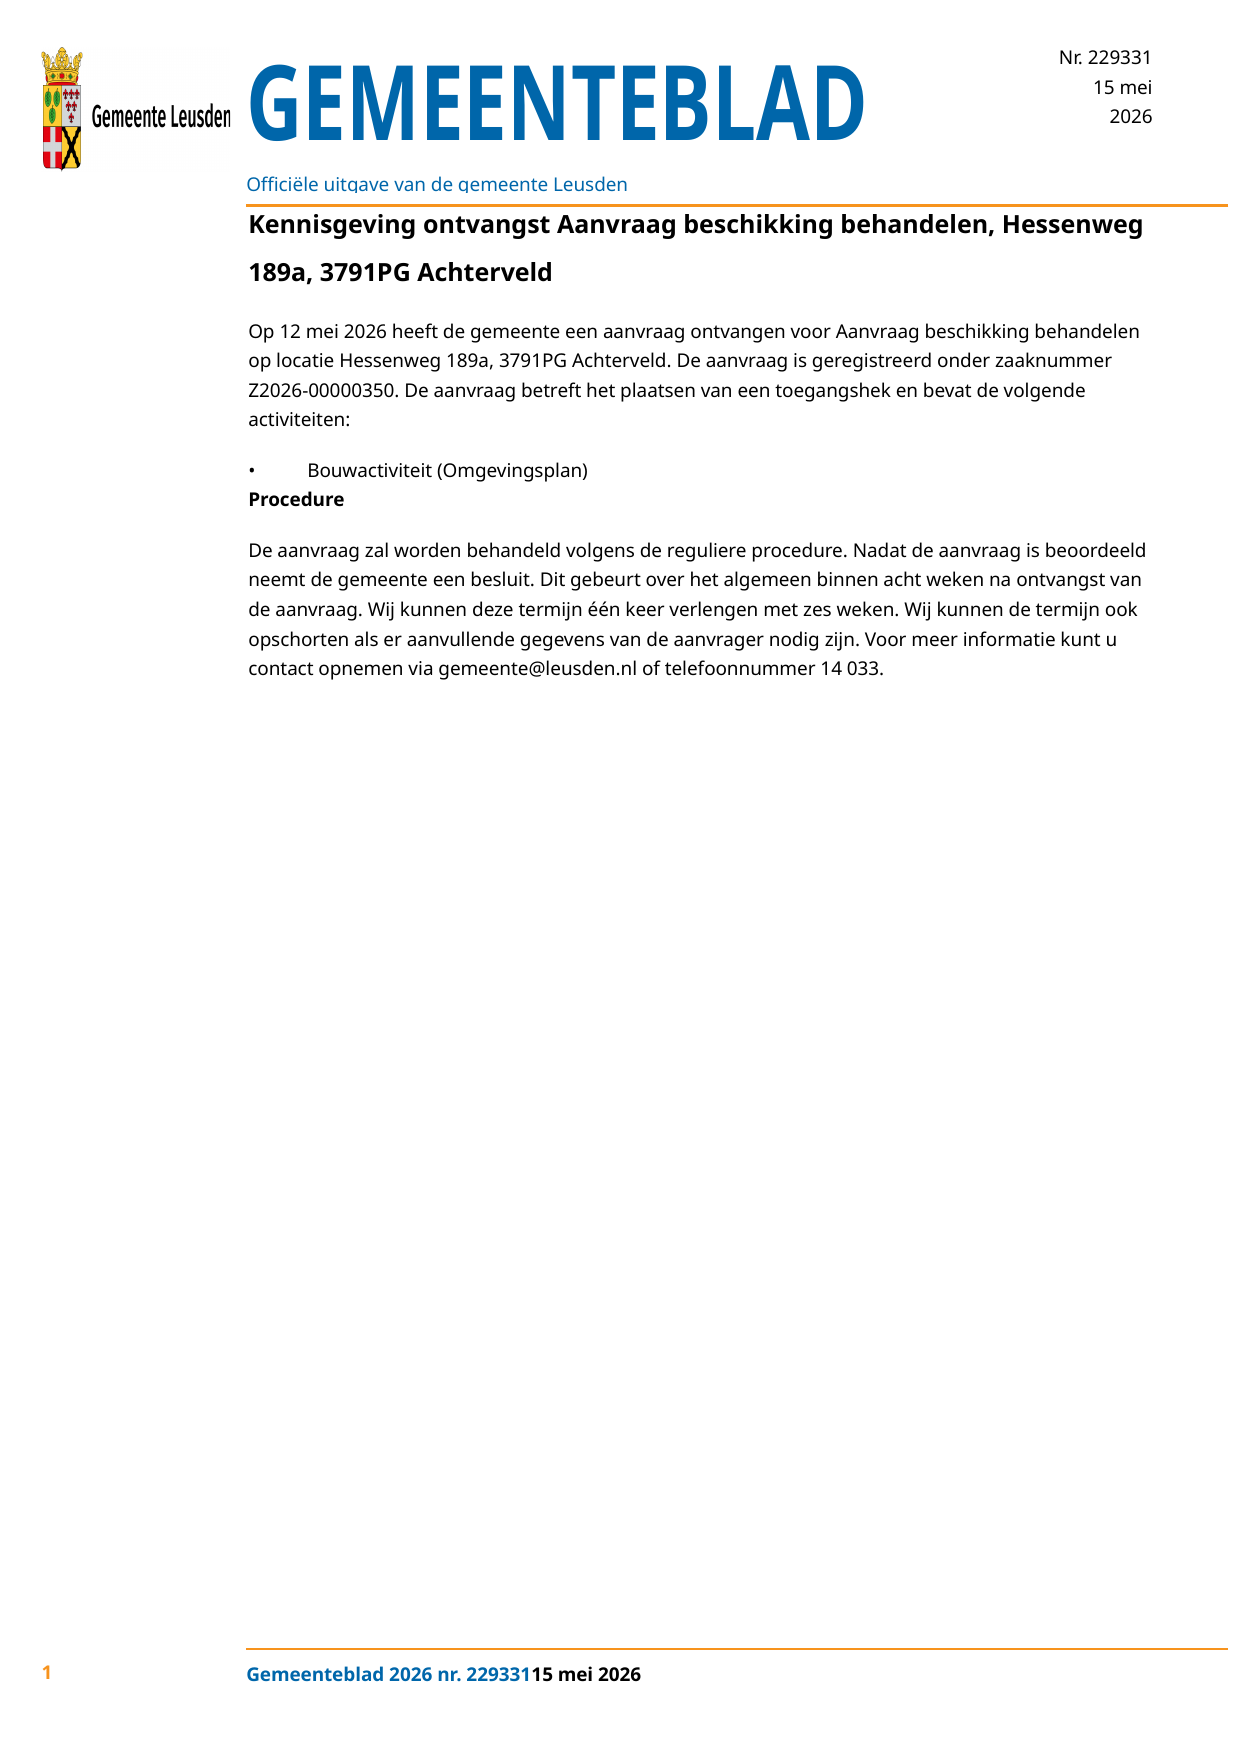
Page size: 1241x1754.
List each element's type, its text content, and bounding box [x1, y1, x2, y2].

list Bouwactiviteit (Omgevingsplan) [248, 457, 1152, 483]
text De aanvraag zal worden behandeld volgens de reguliere procedure. Nadat de aanvraag is beoordeeld neemt de gemeente een besluit. Dit gebeurt over het algemeen binnen acht weken na ontvangst van de aanvraag. Wij kunnen deze termijn één keer verlengen met zes weken. Wij kunnen de termijn ook opschorten als er aanvullende gegevens van de aanvrager nodig zijn. Voor meer informatie kunt u contact opnemen via gemeente@leusden.nl of telefoonnummer 14 033. [248, 537, 1152, 681]
text Kennisgeving ontvangst Aanvraag beschikking behandelen, Hessenweg 189a, 3791PG Achterveld [248, 207, 1152, 288]
picture [41, 47, 231, 172]
text Procedure [248, 487, 1152, 512]
text Op 12 mei 2026 heeft de gemeente een aanvraag ontvangen voor Aanvraag beschikking behandelen op locatie Hessenweg 189a, 3791PG Achterveld. De aanvraag is geregistreerd onder zaaknummer Z2026-00000350. De aanvraag betreft het plaatsen van een toegangshek en bevat de volgende activiteiten: [248, 318, 1152, 432]
